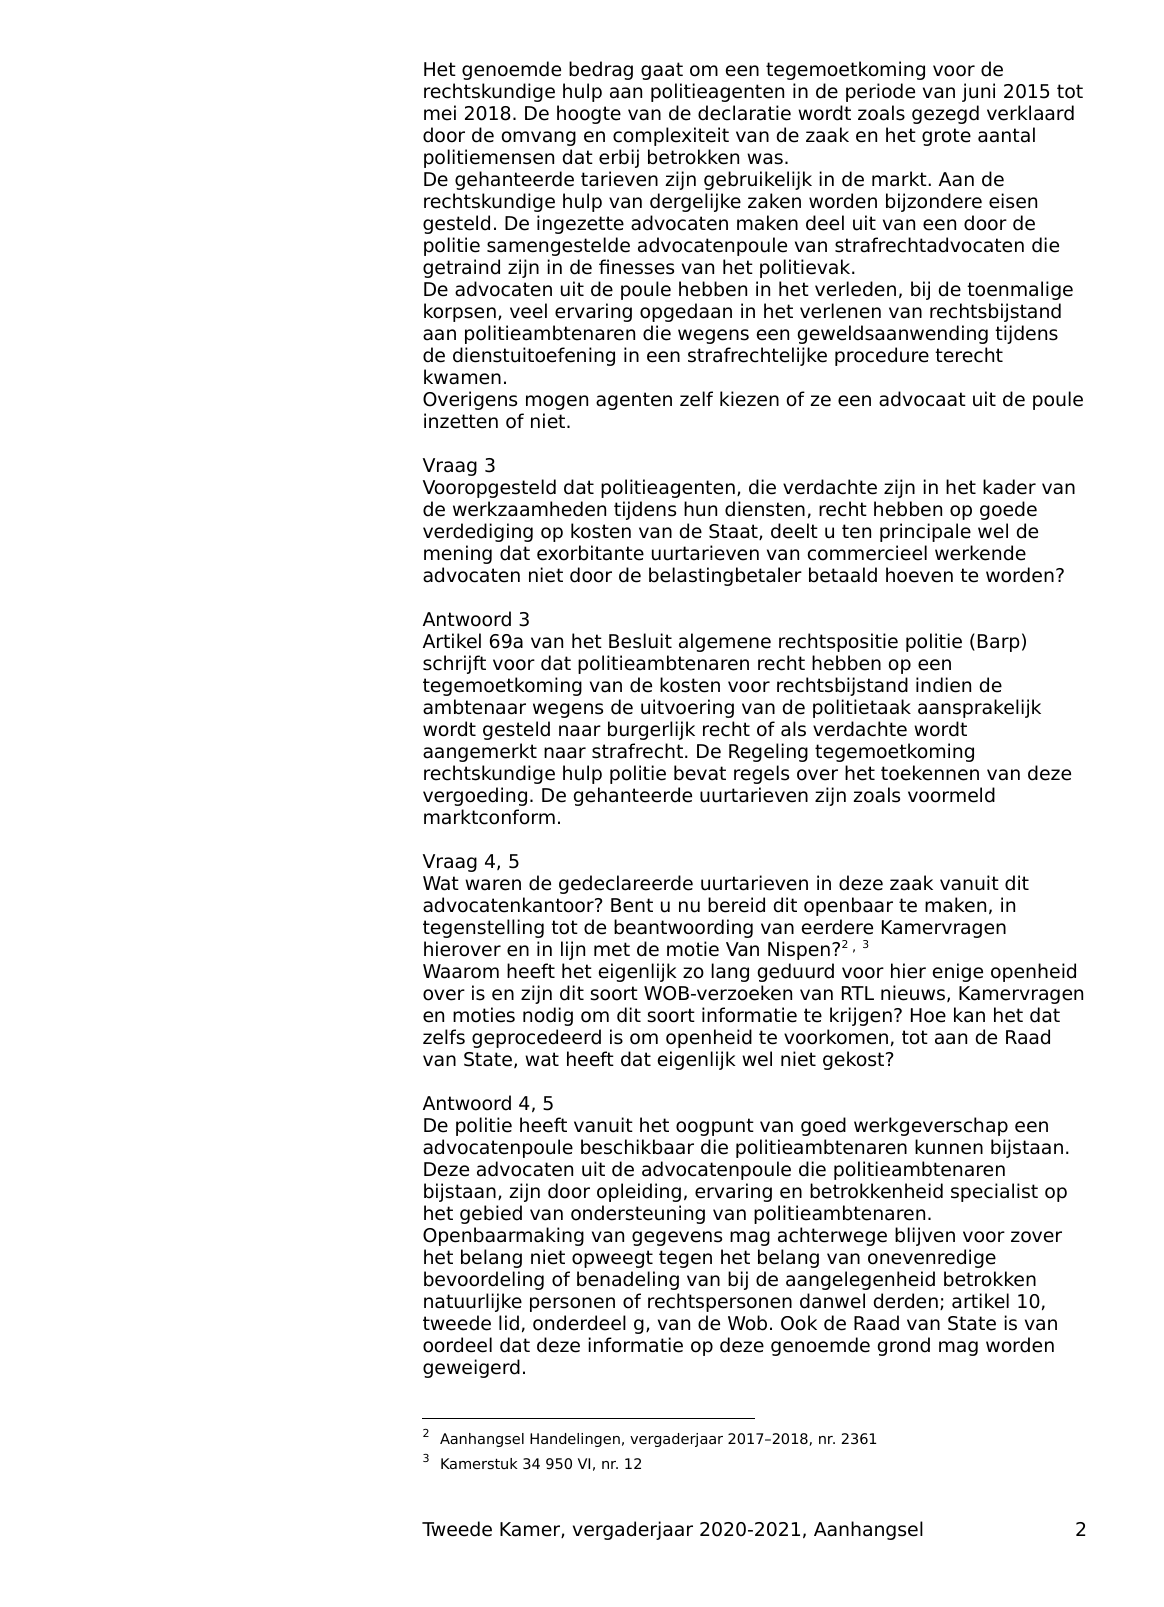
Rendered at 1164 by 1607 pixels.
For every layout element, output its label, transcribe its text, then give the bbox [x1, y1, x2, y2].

text Vooropgesteld dat politieagenten, die verdachte zijn in het kader van de werkzaamheden tijdens hun diensten, recht hebben op goede verdediging op kosten van de Staat, deelt u ten principale wel de mening dat exorbitante uurtarieven van commercieel werkende advocaten niet door de belastingbetaler betaald hoeven te worden? [422, 477, 1087, 587]
text Artikel 69a van het Besluit algemene rechtspositie politie (Barp) schrijft voor dat politieambtenaren recht hebben op een tegemoetkoming van de kosten voor rechtsbijstand indien de ambtenaar wegens de uitvoering van de politietaak aansprakelijk wordt gesteld naar burgerlijk recht of als verdachte wordt aangemerkt naar strafrecht. De Regeling tegemoetkoming rechtskundige hulp politie bevat regels over het toekennen van deze vergoeding. De gehanteerde uurtarieven zijn zoals voormeld marktconform. [422, 631, 1087, 829]
text De advocaten uit de poule hebben in het verleden, bij de toenmalige korpsen, veel ervaring opgedaan in het verlenen van rechtsbijstand aan politieambtenaren die wegens een geweldsaanwending tijdens de dienstuitoefening in een strafrechtelijke procedure terecht kwamen. [422, 279, 1087, 389]
text Het genoemde bedrag gaat om een tegemoetkoming voor de rechtskundige hulp aan politieagenten in de periode van juni 2015 tot mei 2018. De hoogte van de declaratie wordt zoals gezegd verklaard door de omvang en complexiteit van de zaak en het grote aantal politiemensen dat erbij betrokken was. [422, 59, 1087, 169]
text Vraag 3 [422, 455, 1087, 477]
text De politie heeft vanuit het oogpunt van goed werkgeverschap een advocatenpoule beschikbaar die politieambtenaren kunnen bijstaan. Deze advocaten uit de advocatenpoule die politieambtenaren bijstaan, zijn door opleiding, ervaring en betrokkenheid specialist op het gebied van ondersteuning van politieambtenaren. [422, 1115, 1087, 1225]
text Vraag 4, 5 [422, 851, 1087, 873]
text Antwoord 3 [422, 609, 1087, 631]
text Wat waren de gedeclareerde uurtarieven in deze zaak vanuit dit advocatenkantoor? Bent u nu bereid dit openbaar te maken, in tegenstelling tot de beantwoording van eerdere Kamervragen hierover en in lijn met de motie Van Nispen?, [422, 873, 1087, 961]
text Aanhangsel Handelingen, vergaderjaar 2017–2018, nr. 2361 [422, 1427, 1087, 1449]
text Antwoord 4, 5 [422, 1093, 1087, 1115]
text Overigens mogen agenten zelf kiezen of ze een advocaat uit de poule inzetten of niet. [422, 389, 1087, 433]
text Waarom heeft het eigenlijk zo lang geduurd voor hier enige openheid over is en zijn dit soort WOB-verzoeken van RTL nieuws, Kamervragen en moties nodig om dit soort informatie te krijgen? Hoe kan het dat zelfs geprocedeerd is om openheid te voorkomen, tot aan de Raad van State, wat heeft dat eigenlijk wel niet gekost? [422, 961, 1087, 1071]
text De gehanteerde tarieven zijn gebruikelijk in de markt. Aan de rechtskundige hulp van dergelijke zaken worden bijzondere eisen gesteld. De ingezette advocaten maken deel uit van een door de politie samengestelde advocatenpoule van strafrechtadvocaten die getraind zijn in de finesses van het politievak. [422, 169, 1087, 279]
text Openbaarmaking van gegevens mag achterwege blijven voor zover het belang niet opweegt tegen het belang van onevenredige bevoordeling of benadeling van bij de aangelegenheid betrokken natuurlijke personen of rechtspersonen danwel derden; artikel 10, tweede lid, onderdeel g, van de Wob. Ook de Raad van State is van oordeel dat deze informatie op deze genoemde grond mag worden geweigerd. [422, 1225, 1087, 1379]
text Kamerstuk 34 950 VI, nr. 12 [422, 1452, 1087, 1474]
